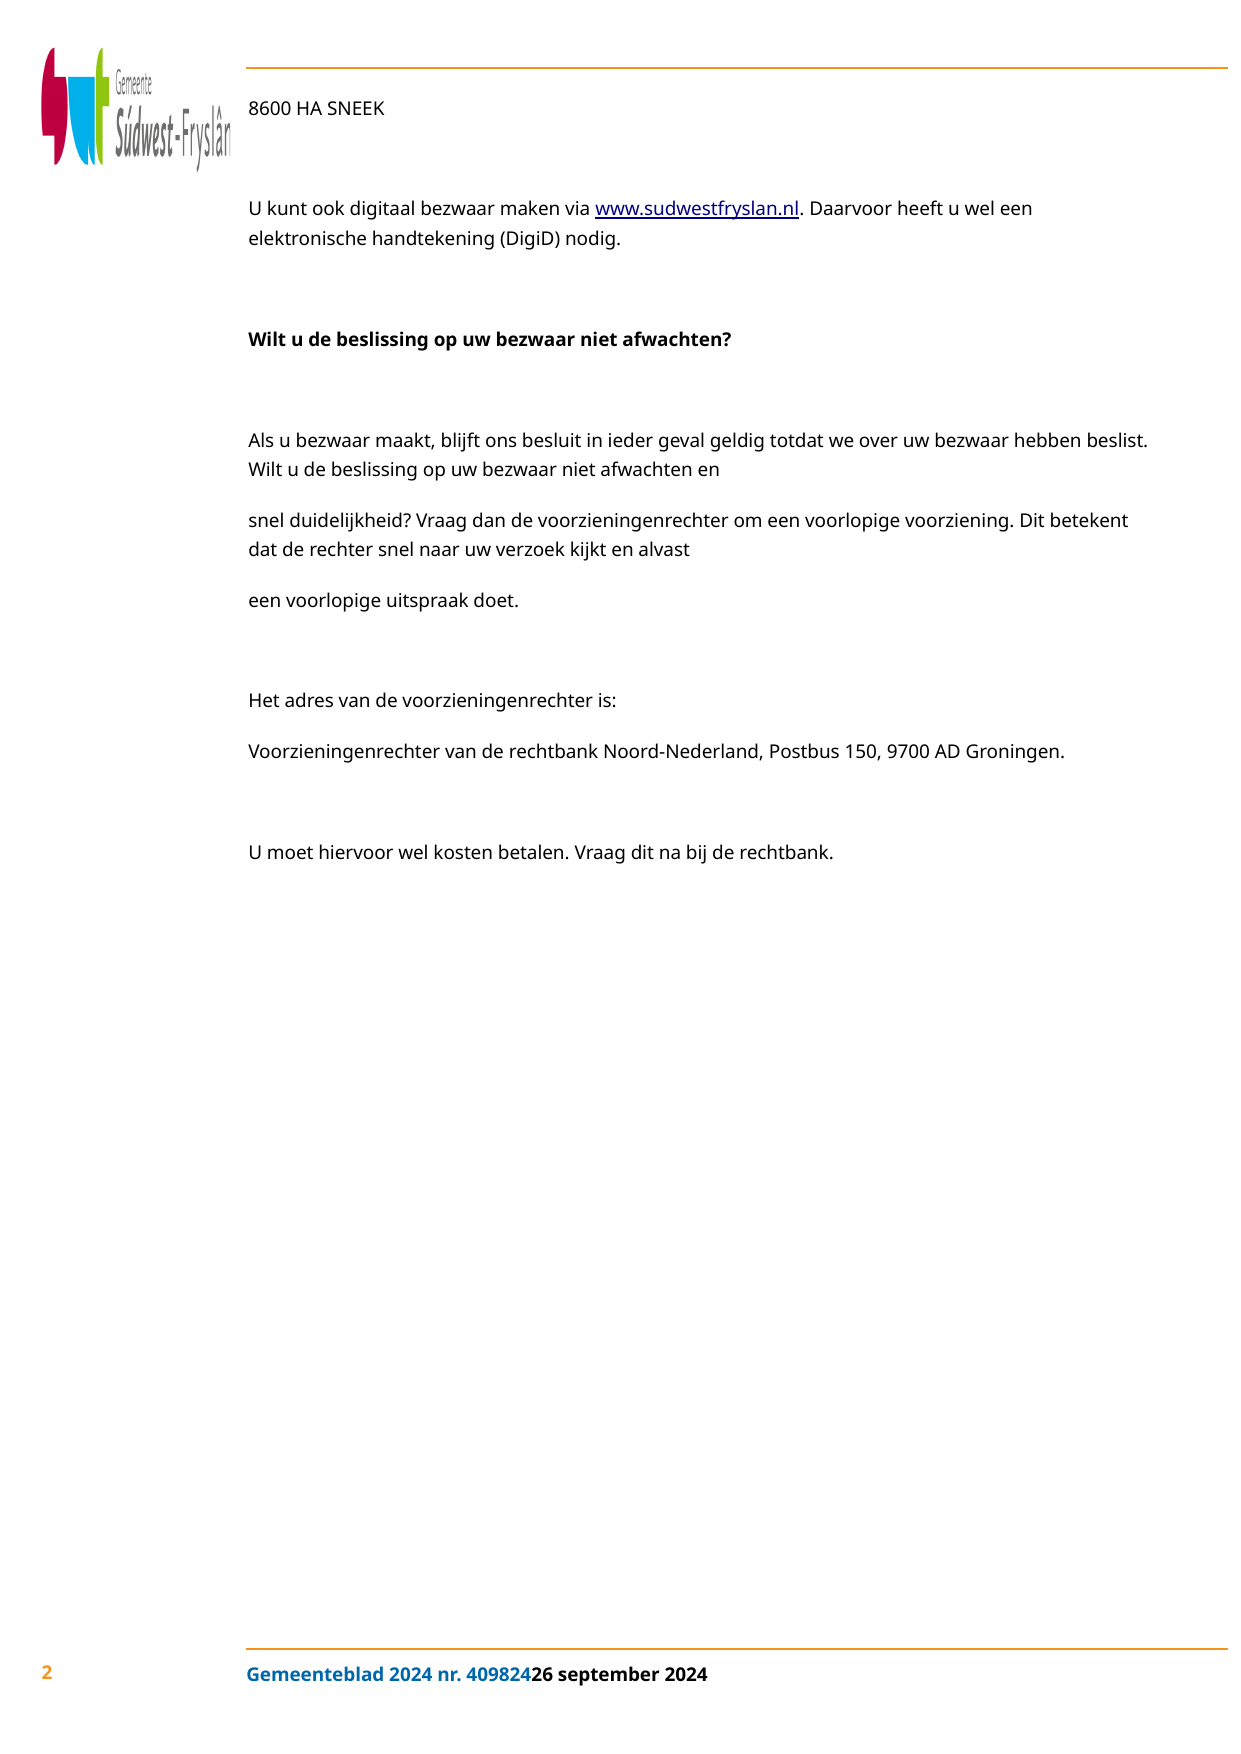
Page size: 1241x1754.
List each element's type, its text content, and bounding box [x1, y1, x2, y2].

text Als u bezwaar maakt, blijft ons besluit in ieder geval geldig totdat we over uw bezwaar hebben beslist. Wilt u de beslissing op uw bezwaar niet afwachten en [248, 427, 1152, 482]
text Voorzieningenrechter van de rechtbank Noord-Nederland, Postbus 150, 9700 AD Groningen. [248, 738, 1152, 764]
text 8600 HA SNEEK [248, 95, 1152, 121]
text Het adres van de voorzieningenrechter is: [248, 688, 1152, 713]
text Wilt u de beslissing op uw bezwaar niet afwachten? [248, 326, 1152, 352]
text U kunt ook digitaal bezwaar maken via www.sudwestfryslan.nl. Daarvoor heeft u wel een elektronische handtekening (DigiD) nodig. [248, 196, 1152, 251]
picture [41, 47, 231, 172]
text U moet hiervoor wel kosten betalen. Vraag dit na bij de rechtbank. [248, 839, 1152, 865]
text een voorlopige uitspraak doet. [248, 587, 1152, 613]
text snel duidelijkheid? Vraag dan de voorzieningenrechter om een voorlopige voorziening. Dit betekent dat de rechter snel naar uw verzoek kijkt en alvast [248, 507, 1152, 562]
